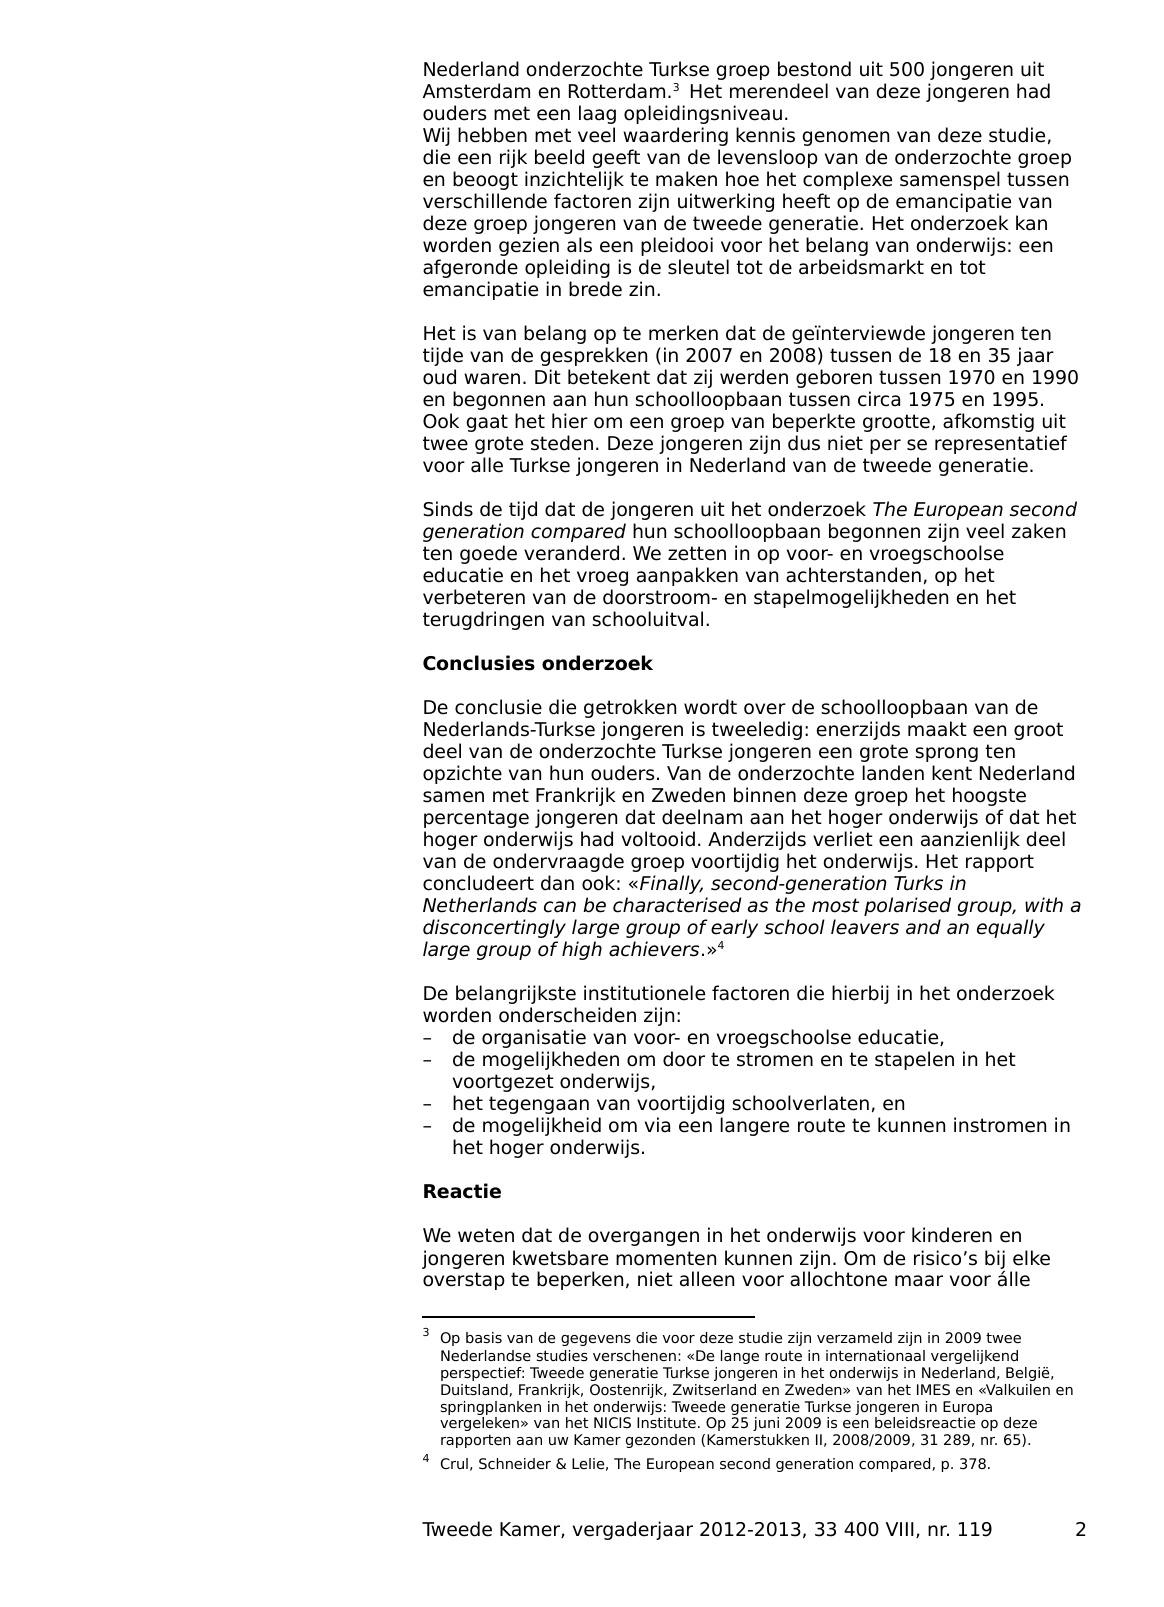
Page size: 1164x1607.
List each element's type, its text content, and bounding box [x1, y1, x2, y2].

text Sinds de tijd dat de jongeren uit het onderzoek The European second generation compared hun schoolloopbaan begonnen zijn veel zaken ten goede veranderd. We zetten in op voor- en vroegschoolse educatie en het vroeg aanpakken van achterstanden, op het verbeteren van de doorstroom- en stapelmogelijkheden en het terugdringen van schooluitval. [422, 499, 1087, 631]
text – het tegengaan van voortijdig schoolverlaten, en [422, 1093, 1087, 1115]
text De conclusie die getrokken wordt over de schoolloopbaan van de Nederlands-Turkse jongeren is tweeledig: enerzijds maakt een groot deel van de onderzochte Turkse jongeren een grote sprong ten opzichte van hun ouders. Van de onderzochte landen kent Nederland samen met Frankrijk en Zweden binnen deze groep het hoogste percentage jongeren dat deelnam aan het hoger onderwijs of dat het hoger onderwijs had voltooid. Anderzijds verliet een aanzienlijk deel van de ondervraagde groep voortijdig het onderwijs. Het rapport concludeert dan ook: «Finally, second-generation Turks in Netherlands can be characterised as the most polarised group, with a disconcertingly large group of early school leavers and an equally large group of high achievers.» [422, 697, 1087, 961]
text – de mogelijkheid om via een langere route te kunnen instromen in het hoger onderwijs. [422, 1115, 1087, 1159]
text Nederland onderzochte Turkse groep bestond uit 500 jongeren uit Amsterdam en Rotterdam. Het merendeel van deze jongeren had ouders met een laag opleidingsniveau. [422, 59, 1087, 125]
text Wij hebben met veel waardering kennis genomen van deze studie, die een rijk beeld geeft van de levensloop van de onderzochte groep en beoogt inzichtelijk te maken hoe het complexe samenspel tussen verschillende factoren zijn uitwerking heeft op de emancipatie van deze groep jongeren van de tweede generatie. Het onderzoek kan worden gezien als een pleidooi voor het belang van onderwijs: een afgeronde opleiding is de sleutel tot de arbeidsmarkt en tot emancipatie in brede zin. [422, 125, 1087, 301]
text We weten dat de overgangen in het onderwijs voor kinderen en jongeren kwetsbare momenten kunnen zijn. Om de risico’s bij elke overstap te beperken, niet alleen voor allochtone maar voor álle [422, 1225, 1087, 1291]
subtitle Reactie [422, 1181, 1087, 1203]
text Het is van belang op te merken dat de geïnterviewde jongeren ten tijde van de gesprekken (in 2007 en 2008) tussen de 18 en 35 jaar oud waren. Dit betekent dat zij werden geboren tussen 1970 en 1990 en begonnen aan hun schoolloopbaan tussen circa 1975 en 1995. Ook gaat het hier om een groep van beperkte grootte, afkomstig uit twee grote steden. Deze jongeren zijn dus niet per se representatief voor alle Turkse jongeren in Nederland van de tweede generatie. [422, 323, 1087, 477]
text De belangrijkste institutionele factoren die hierbij in het onderzoek worden onderscheiden zijn: [422, 983, 1087, 1027]
text – de organisatie van voor- en vroegschoolse educatie, [422, 1027, 1087, 1049]
text – de mogelijkheden om door te stromen en te stapelen in het voortgezet onderwijs, [422, 1049, 1087, 1093]
subtitle Conclusies onderzoek [422, 653, 1087, 675]
text Op basis van de gegevens die voor deze studie zijn verzameld zijn in 2009 twee Nederlandse studies verschenen: «De lange route in internationaal vergelijkend perspectief: Tweede generatie Turkse jongeren in het onderwijs in Nederland, België, Duitsland, Frankrijk, Oostenrijk, Zwitserland en Zweden» van het IMES en «Valkuilen en springplanken in het onderwijs: Tweede generatie Turkse jongeren in Europa vergeleken» van het NICIS Institute. Op 25 juni 2009 is een beleidsreactie op deze rapporten aan uw Kamer gezonden (Kamerstukken II, 2008/2009, 31 289, nr. 65). [422, 1326, 1087, 1449]
text Crul, Schneider & Lelie, The European second generation compared, p. 378. [422, 1452, 1087, 1474]
